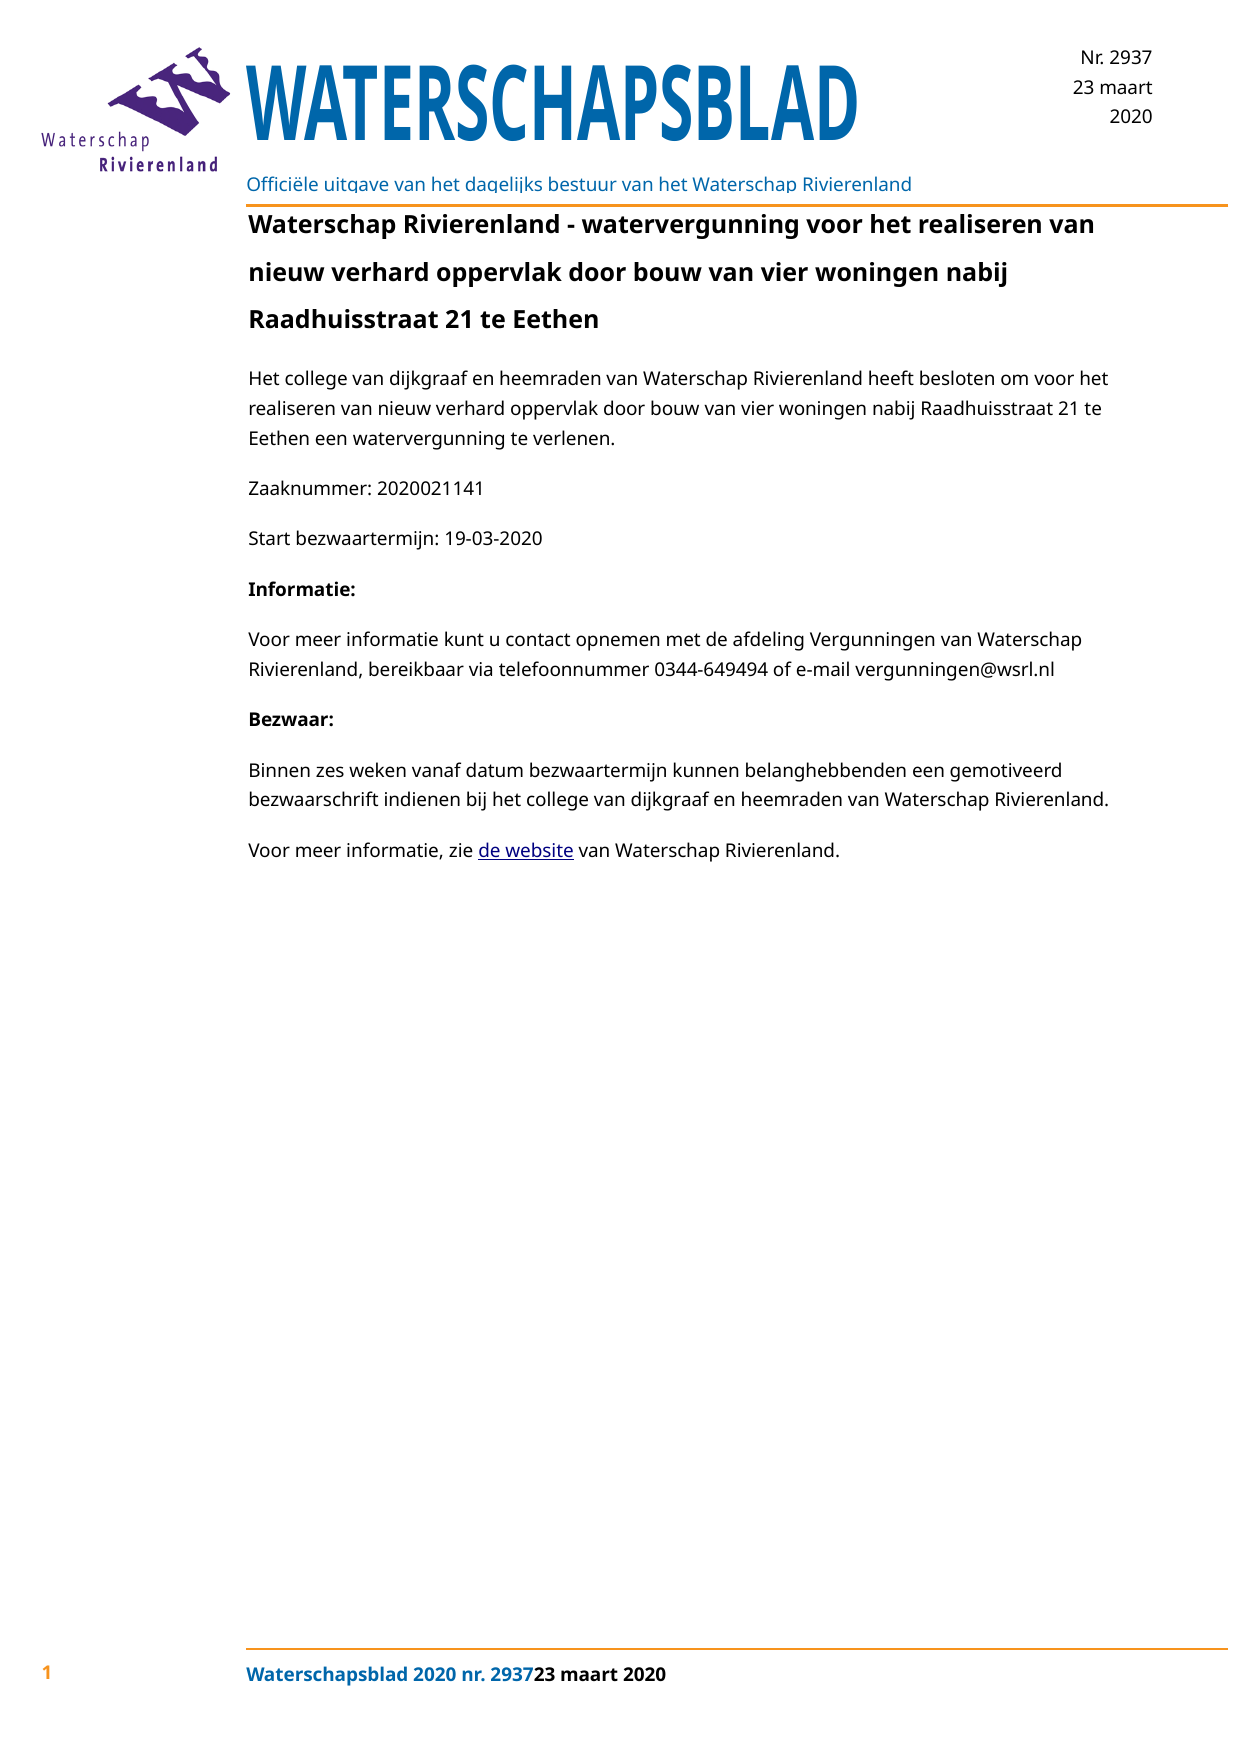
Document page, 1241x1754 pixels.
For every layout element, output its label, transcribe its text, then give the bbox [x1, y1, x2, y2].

text Bezwaar: [248, 706, 1152, 732]
text Voor meer informatie kunt u contact opnemen met de afdeling Vergunningen van Waterschap Rivierenland, bereikbaar via telefoonnummer 0344-649494 of e-mail vergunningen@wsrl.nl [248, 626, 1152, 682]
text Het college van dijkgraaf en heemraden van Waterschap Rivierenland heeft besloten om voor het realiseren van nieuw verhard oppervlak door bouw van vier woningen nabij Raadhuisstraat 21 te Eethen een watervergunning te verlenen. [248, 366, 1152, 450]
text Zaaknummer: 2020021141 [248, 475, 1152, 501]
text Binnen zes weken vanaf datum bezwaartermijn kunnen belanghebbenden een gemotiveerd bezwaarschrift indienen bij het college van dijkgraaf en heemraden van Waterschap Rivierenland. [248, 757, 1152, 812]
text Start bezwaartermijn: 19-03-2020 [248, 526, 1152, 551]
picture [41, 47, 231, 172]
text Voor meer informatie, zie de website van Waterschap Rivierenland. [248, 837, 1152, 862]
text Informatie: [248, 576, 1152, 602]
text Waterschap Rivierenland - watervergunning voor het realiseren van nieuw verhard oppervlak door bouw van vier woningen nabij Raadhuisstraat 21 te Eethen [248, 207, 1152, 336]
